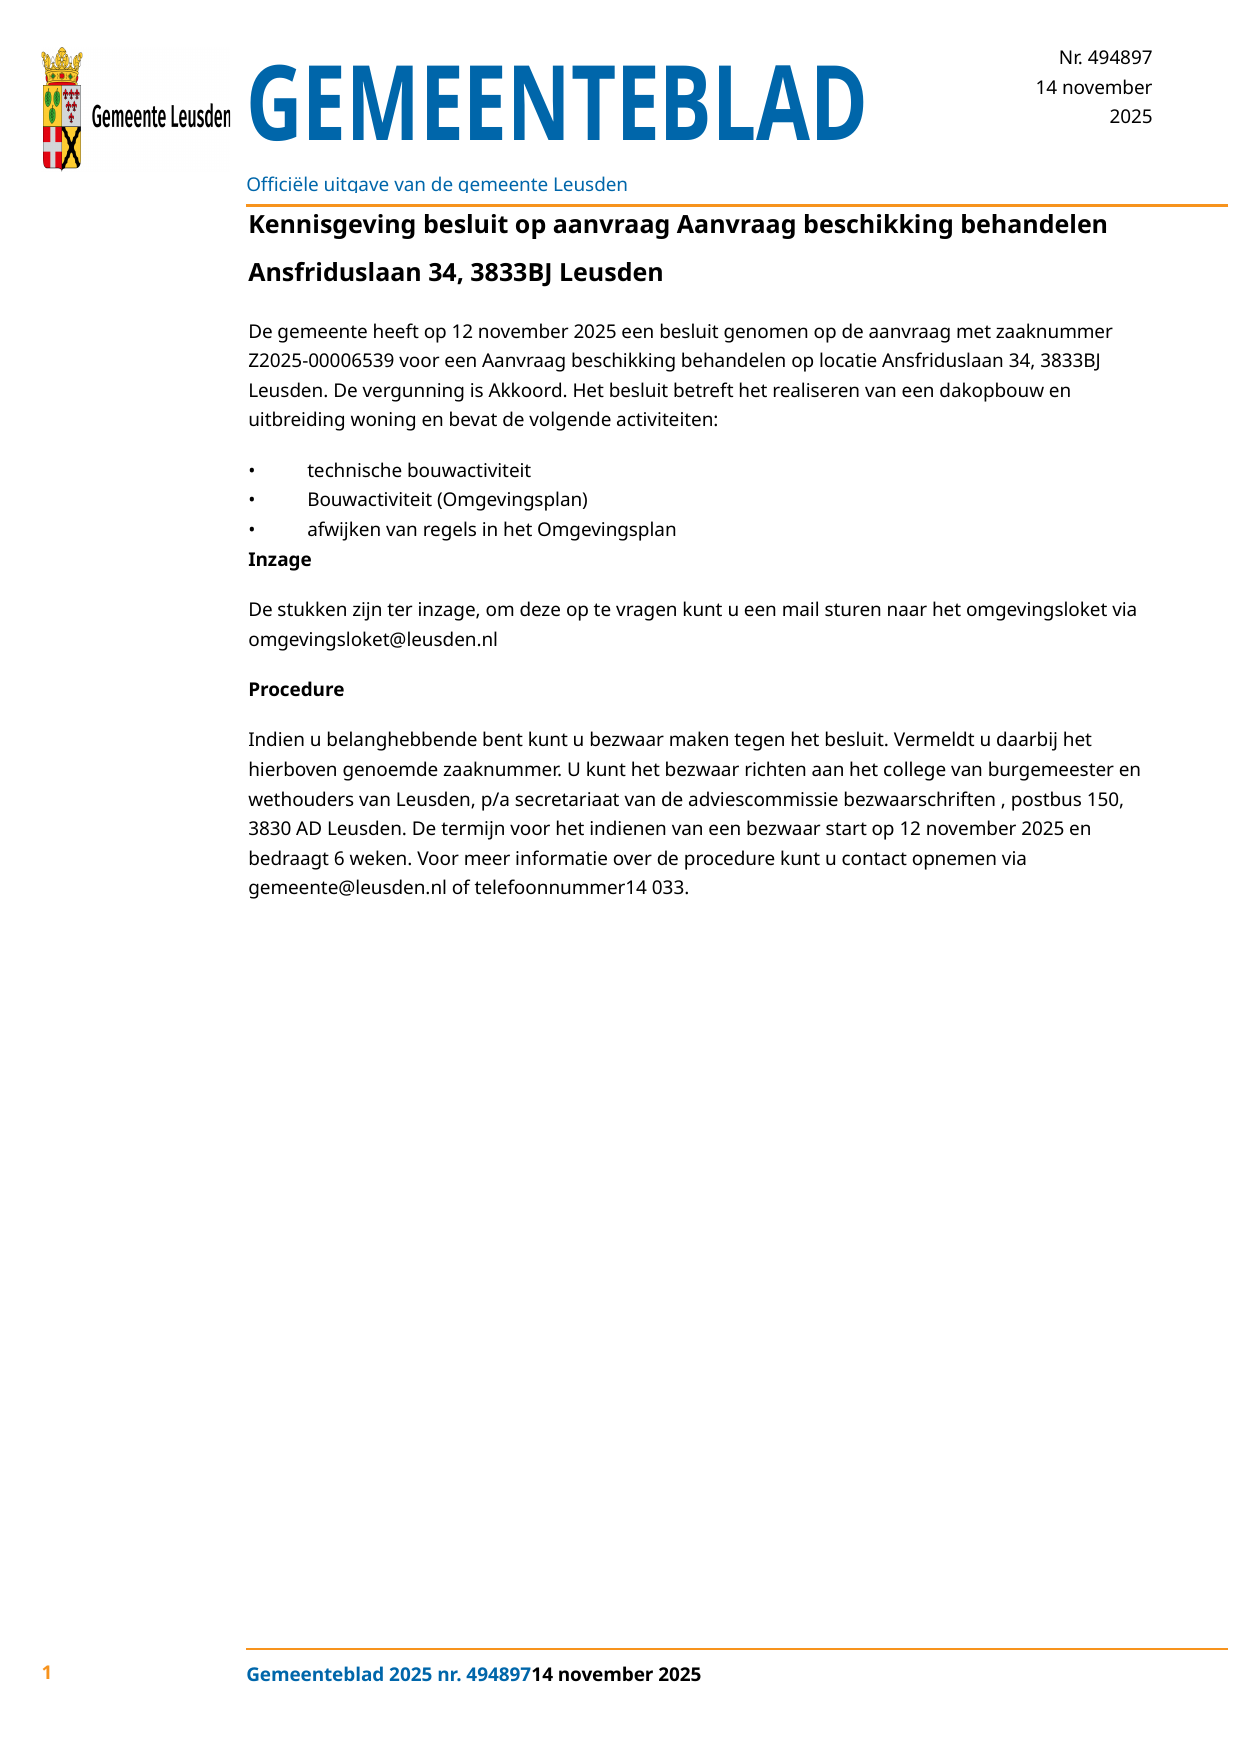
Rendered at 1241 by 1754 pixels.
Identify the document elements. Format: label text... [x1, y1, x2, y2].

list afwijken van regels in het Omgevingsplan [248, 516, 1152, 542]
list Bouwactiviteit (Omgevingsplan) [248, 487, 1152, 512]
list technische bouwactiviteit [248, 457, 1152, 483]
text De gemeente heeft op 12 november 2025 een besluit genomen op de aanvraag met zaaknummer Z2025-00006539 voor een Aanvraag beschikking behandelen op locatie Ansfriduslaan 34, 3833BJ Leusden. De vergunning is Akkoord. Het besluit betreft het realiseren van een dakopbouw en uitbreiding woning en bevat de volgende activiteiten: [248, 318, 1152, 432]
text De stukken zijn ter inzage, om deze op te vragen kunt u een mail sturen naar het omgevingsloket via omgevingsloket@leusden.nl [248, 596, 1152, 652]
text Inzage [248, 546, 1152, 572]
text Procedure [248, 676, 1152, 702]
text Kennisgeving besluit op aanvraag Aanvraag beschikking behandelen Ansfriduslaan 34, 3833BJ Leusden [248, 207, 1152, 288]
text Indien u belanghebbende bent kunt u bezwaar maken tegen het besluit. Vermeldt u daarbij het hierboven genoemde zaaknummer. U kunt het bezwaar richten aan het college van burgemeester en wethouders van Leusden, p/a secretariaat van de adviescommissie bezwaarschriften , postbus 150, 3830 AD Leusden. De termijn voor het indienen van een bezwaar start op 12 november 2025 en bedraagt 6 weken. Voor meer informatie over de procedure kunt u contact opnemen via gemeente@leusden.nl of telefoonnummer14 033. [248, 727, 1152, 900]
picture [41, 47, 231, 172]
